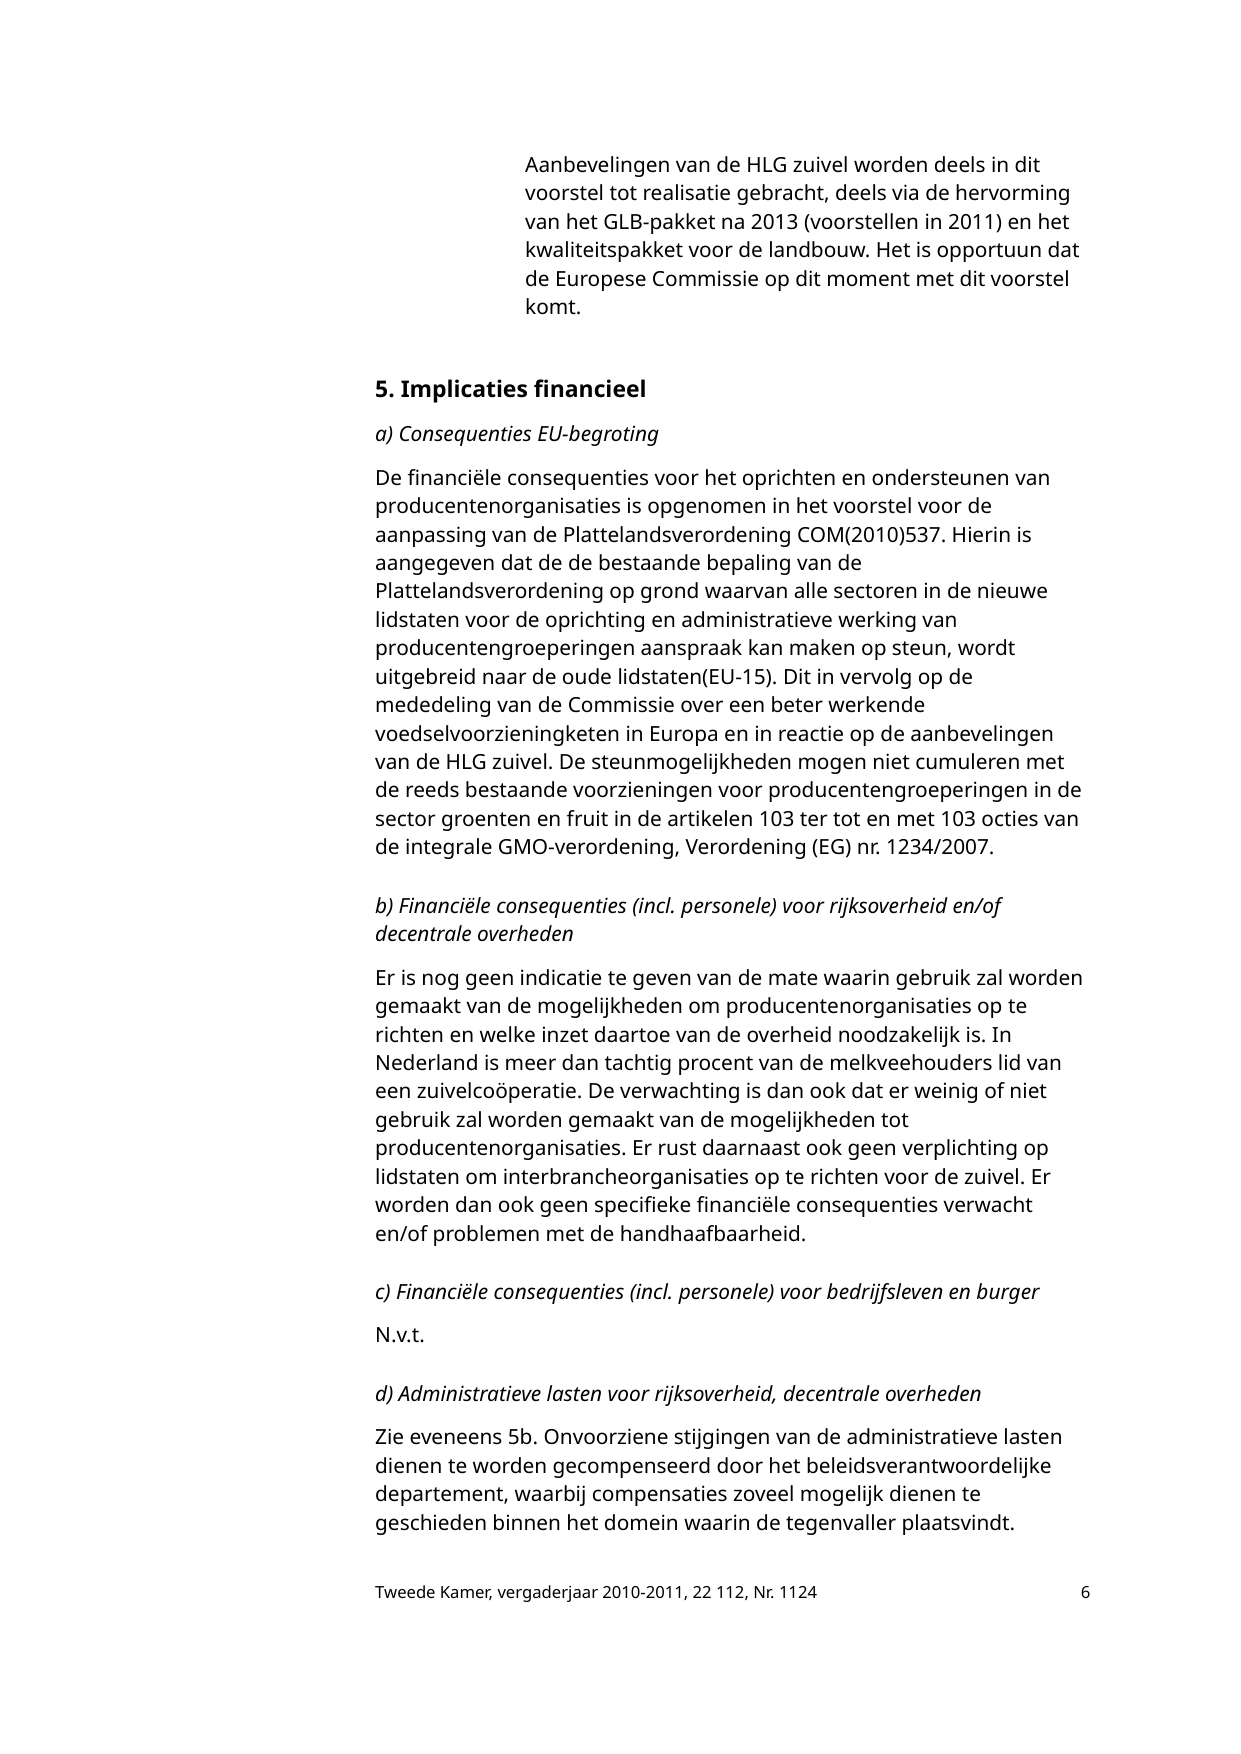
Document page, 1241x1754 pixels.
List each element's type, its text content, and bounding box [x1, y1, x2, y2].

text De financiële consequenties voor het oprichten en ondersteunen van producentenorganisaties is opgenomen in het voorstel voor de aanpassing van de Plattelandsverordening COM(2010)537. Hierin is aangegeven dat de de bestaande bepaling van de Plattelandsverordening op grond waarvan alle sectoren in de nieuwe lidstaten voor de oprichting en administratieve werking van producentengroeperingen aanspraak kan maken op steun, wordt uitgebreid naar de oude lidstaten(EU-15). Dit in vervolg op de mededeling van de Commissie over een beter werkende voedselvoorzieningketen in Europa en in reactie op de aanbevelingen van de HLG zuivel. De steunmogelijkheden mogen niet cumuleren met de reeds bestaande voorzieningen voor producentengroeperingen in de sector groenten en fruit in de artikelen 103 ter tot en met 103 octies van de integrale GMO-verordening, Verordening (EG) nr. 1234/2007. [375, 463, 1090, 861]
text a) Consequenties EU-begroting [375, 419, 1090, 448]
text Zie eveneens 5b. Onvoorziene stijgingen van de administratieve lasten dienen te worden gecompenseerd door het beleidsverantwoordelijke departement, waarbij compensaties zoveel mogelijk dienen te geschieden binnen het domein waarin de tegenvaller plaatsvindt. [375, 1422, 1090, 1536]
subtitle 5. Implicaties financieel [375, 373, 1090, 404]
text Er is nog geen indicatie te geven van de mate waarin gebruik zal worden gemaakt van de mogelijkheden om producentenorganisaties op te richten en welke inzet daartoe van de overheid noodzakelijk is. In Nederland is meer dan tachtig procent van de melkveehouders lid van een zuivelcoöperatie. De verwachting is dan ook dat er weinig of niet gebruik zal worden gemaakt van de mogelijkheden tot producentenorganisaties. Er rust daarnaast ook geen verplichting op lidstaten om interbrancheorganisaties op te richten voor de zuivel. Er worden dan ook geen specifieke financiële consequenties verwacht en/of problemen met de handhaafbaarheid. [375, 963, 1090, 1247]
text c) Financiële consequenties (incl. personele) voor bedrijfsleven en burger [375, 1277, 1090, 1306]
text b) Financiële consequenties (incl. personele) voor rijksoverheid en/of decentrale overheden [375, 891, 1090, 948]
text N.v.t. [375, 1321, 1090, 1349]
list Aanbevelingen van de HLG zuivel worden deels in dit voorstel tot realisatie gebracht, deels via de hervorming van het GLB-pakket na 2013 (voorstellen in 2011) en het kwaliteitspakket voor de landbouw. Het is opportuun dat de Europese Commissie op dit moment met dit voorstel komt. [450, 150, 1090, 321]
text d) Administratieve lasten voor rijksoverheid, decentrale overheden [375, 1379, 1090, 1407]
